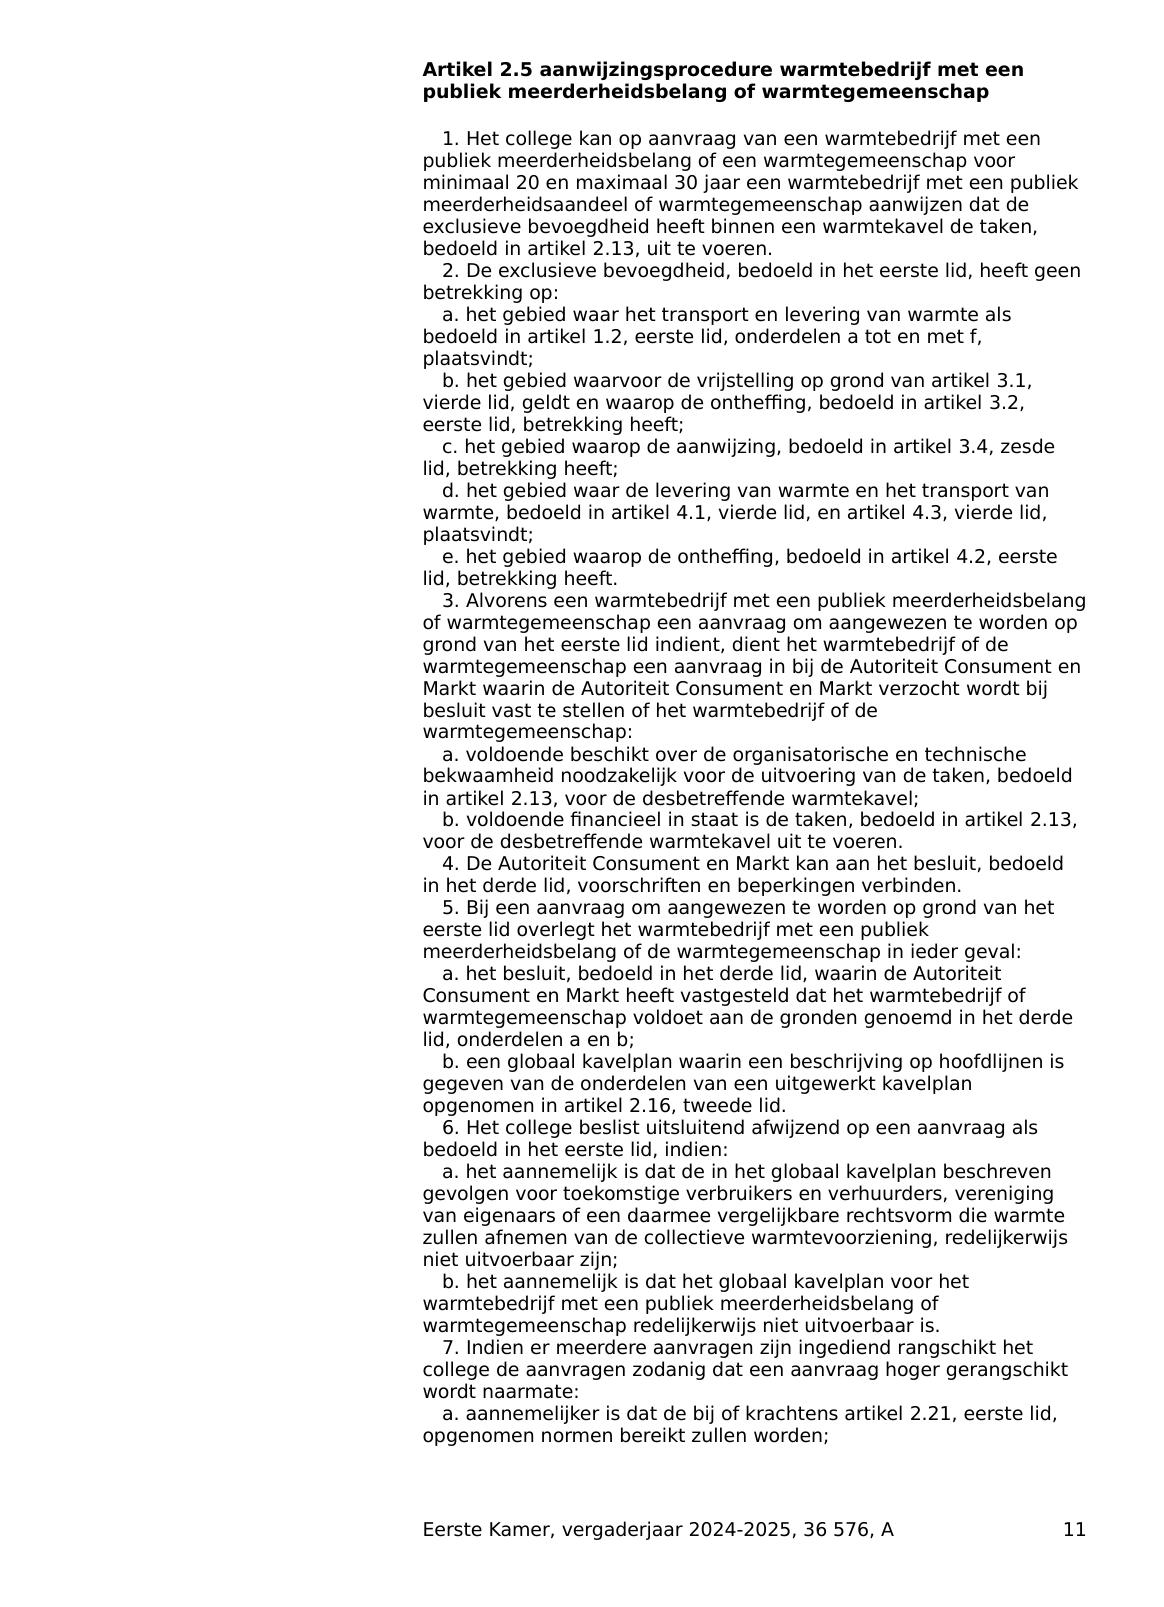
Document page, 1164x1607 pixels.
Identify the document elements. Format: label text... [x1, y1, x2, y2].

text b. het aannemelijk is dat het globaal kavelplan voor het warmtebedrijf met een publiek meerderheidsbelang of warmtegemeenschap redelijkerwijs niet uitvoerbaar is. [422, 1271, 1087, 1337]
text b. een globaal kavelplan waarin een beschrijving op hoofdlijnen is gegeven van de onderdelen van een uitgewerkt kavelplan opgenomen in artikel 2.16, tweede lid. [422, 1051, 1087, 1117]
text 1. Het college kan op aanvraag van een warmtebedrijf met een publiek meerderheidsbelang of een warmtegemeenschap voor minimaal 20 en maximaal 30 jaar een warmtebedrijf met een publiek meerderheidsaandeel of warmtegemeenschap aanwijzen dat de exclusieve bevoegdheid heeft binnen een warmtekavel de taken, bedoeld in artikel 2.13, uit te voeren. [422, 128, 1087, 260]
subtitle Artikel 2.5 aanwijzingsprocedure warmtebedrijf met een publiek meerderheidsbelang of warmtegemeenschap [422, 59, 1087, 103]
text 3. Alvorens een warmtebedrijf met een publiek meerderheidsbelang of warmtegemeenschap een aanvraag om aangewezen te worden op grond van het eerste lid indient, dient het warmtebedrijf of de warmtegemeenschap een aanvraag in bij de Autoriteit Consument en Markt waarin de Autoriteit Consument en Markt verzocht wordt bij besluit vast te stellen of het warmtebedrijf of de warmtegemeenschap: [422, 589, 1087, 743]
text 6. Het college beslist uitsluitend afwijzend op een aanvraag als bedoeld in het eerste lid, indien: [422, 1117, 1087, 1161]
text 4. De Autoriteit Consument en Markt kan aan het besluit, bedoeld in het derde lid, voorschriften en beperkingen verbinden. [422, 853, 1087, 897]
text a. aannemelijker is dat de bij of krachtens artikel 2.21, eerste lid, opgenomen normen bereikt zullen worden; [422, 1403, 1087, 1447]
text a. voldoende beschikt over de organisatorische en technische bekwaamheid noodzakelijk voor de uitvoering van de taken, bedoeld in artikel 2.13, voor de desbetreffende warmtekavel; [422, 743, 1087, 809]
text e. het gebied waarop de ontheffing, bedoeld in artikel 4.2, eerste lid, betrekking heeft. [422, 546, 1087, 589]
text 7. Indien er meerdere aanvragen zijn ingediend rangschikt het college de aanvragen zodanig dat een aanvraag hoger gerangschikt wordt naarmate: [422, 1337, 1087, 1403]
text 2. De exclusieve bevoegdheid, bedoeld in het eerste lid, heeft geen betrekking op: [422, 260, 1087, 304]
text a. het gebied waar het transport en levering van warmte als bedoeld in artikel 1.2, eerste lid, onderdelen a tot en met f, plaatsvindt; [422, 304, 1087, 370]
text b. het gebied waarvoor de vrijstelling op grond van artikel 3.1, vierde lid, geldt en waarop de ontheffing, bedoeld in artikel 3.2, eerste lid, betrekking heeft; [422, 370, 1087, 436]
text c. het gebied waarop de aanwijzing, bedoeld in artikel 3.4, zesde lid, betrekking heeft; [422, 436, 1087, 480]
text a. het besluit, bedoeld in het derde lid, waarin de Autoriteit Consument en Markt heeft vastgesteld dat het warmtebedrijf of warmtegemeenschap voldoet aan de gronden genoemd in het derde lid, onderdelen a en b; [422, 963, 1087, 1051]
text a. het aannemelijk is dat de in het globaal kavelplan beschreven gevolgen voor toekomstige verbruikers en verhuurders, vereniging van eigenaars of een daarmee vergelijkbare rechtsvorm die warmte zullen afnemen van de collectieve warmtevoorziening, redelijkerwijs niet uitvoerbaar zijn; [422, 1161, 1087, 1271]
text 5. Bij een aanvraag om aangewezen te worden op grond van het eerste lid overlegt het warmtebedrijf met een publiek meerderheidsbelang of de warmtegemeenschap in ieder geval: [422, 897, 1087, 963]
text d. het gebied waar de levering van warmte en het transport van warmte, bedoeld in artikel 4.1, vierde lid, en artikel 4.3, vierde lid, plaatsvindt; [422, 480, 1087, 546]
text b. voldoende financieel in staat is de taken, bedoeld in artikel 2.13, voor de desbetreffende warmtekavel uit te voeren. [422, 809, 1087, 853]
